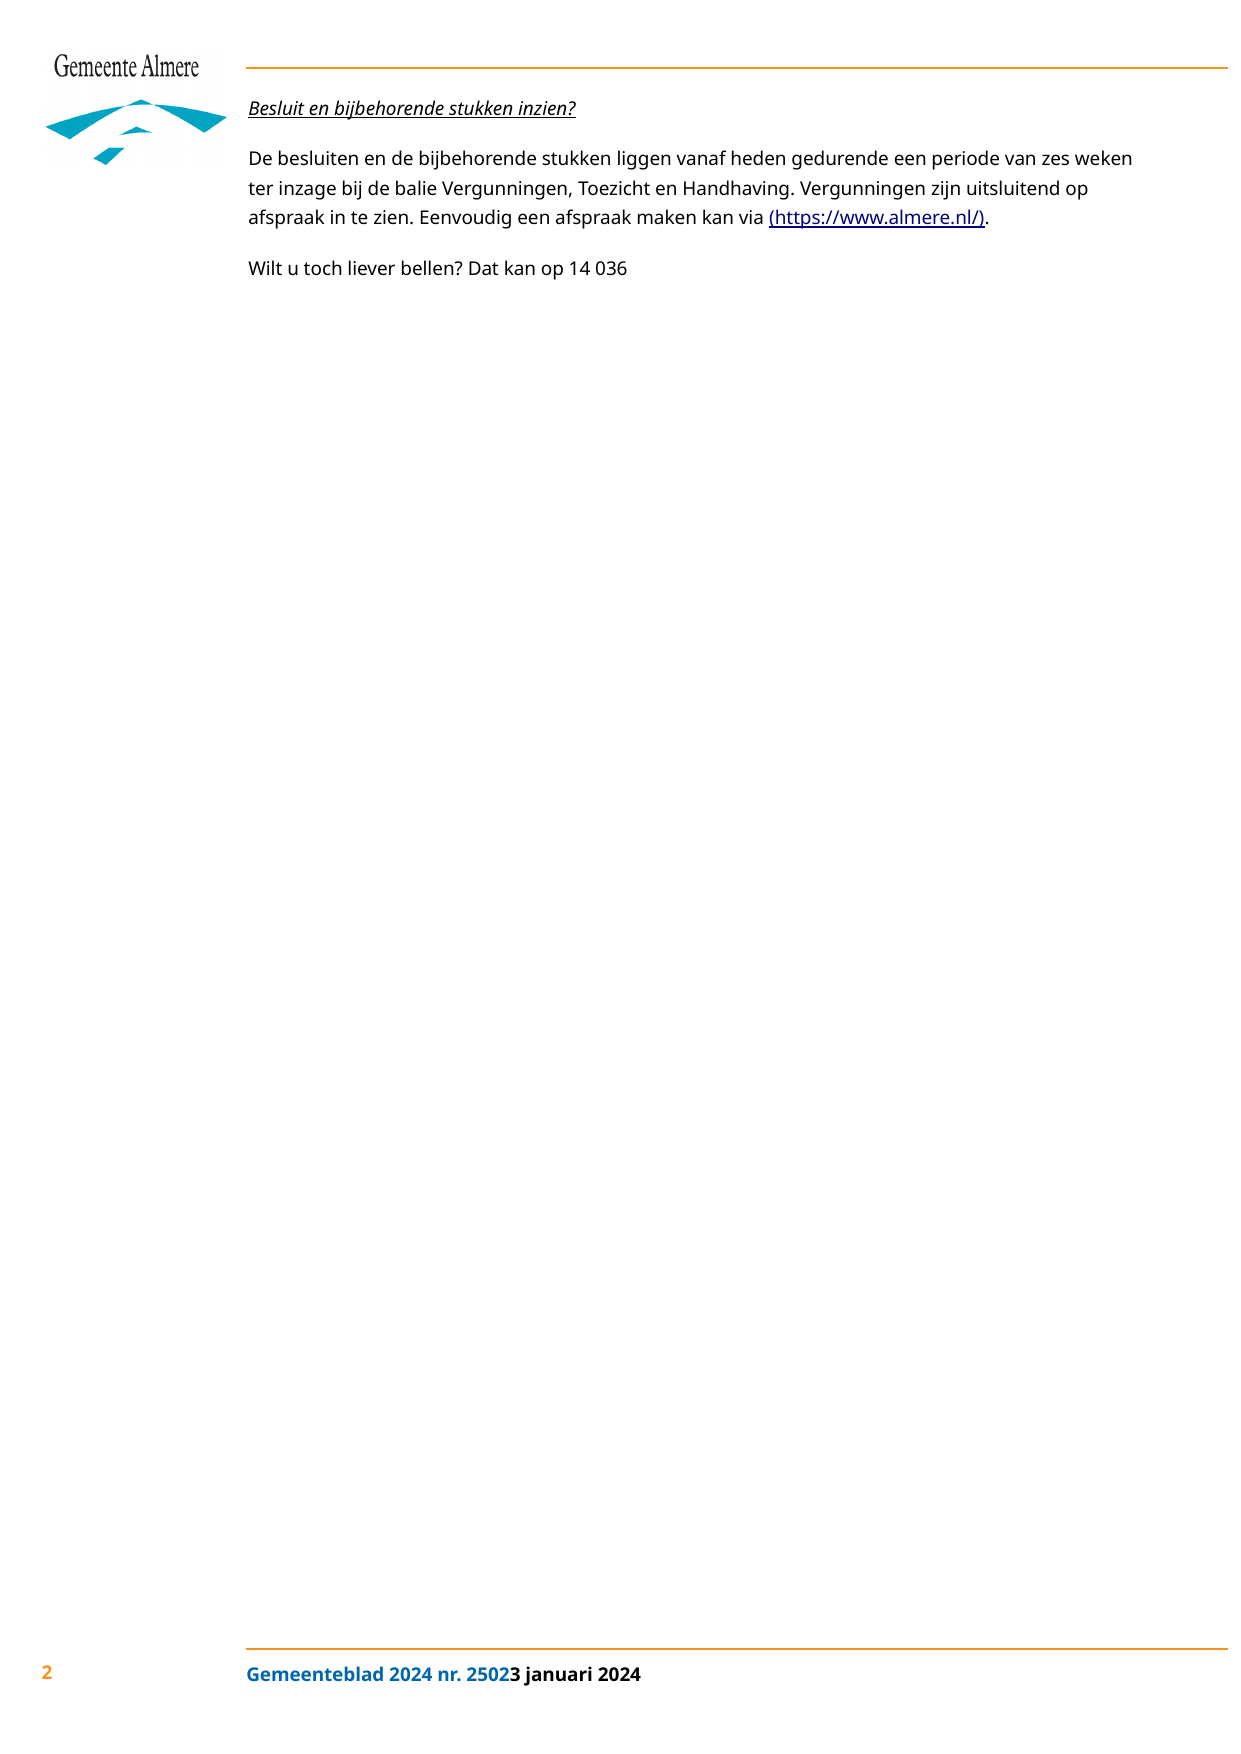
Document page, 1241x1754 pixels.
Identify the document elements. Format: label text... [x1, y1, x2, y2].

text Wilt u toch liever bellen? Dat kan op 14 036 [248, 255, 1152, 281]
text De besluiten en de bijbehorende stukken liggen vanaf heden gedurende een periode van zes weken ter inzage bij de balie Vergunningen, Toezicht en Handhaving. Vergunningen zijn uitsluitend op afspraak in te zien. Eenvoudig een afspraak maken kan via (https://www.almere.nl/). [248, 145, 1152, 230]
picture [41, 47, 231, 172]
text Besluit en bijbehorende stukken inzien? [248, 95, 1152, 121]
